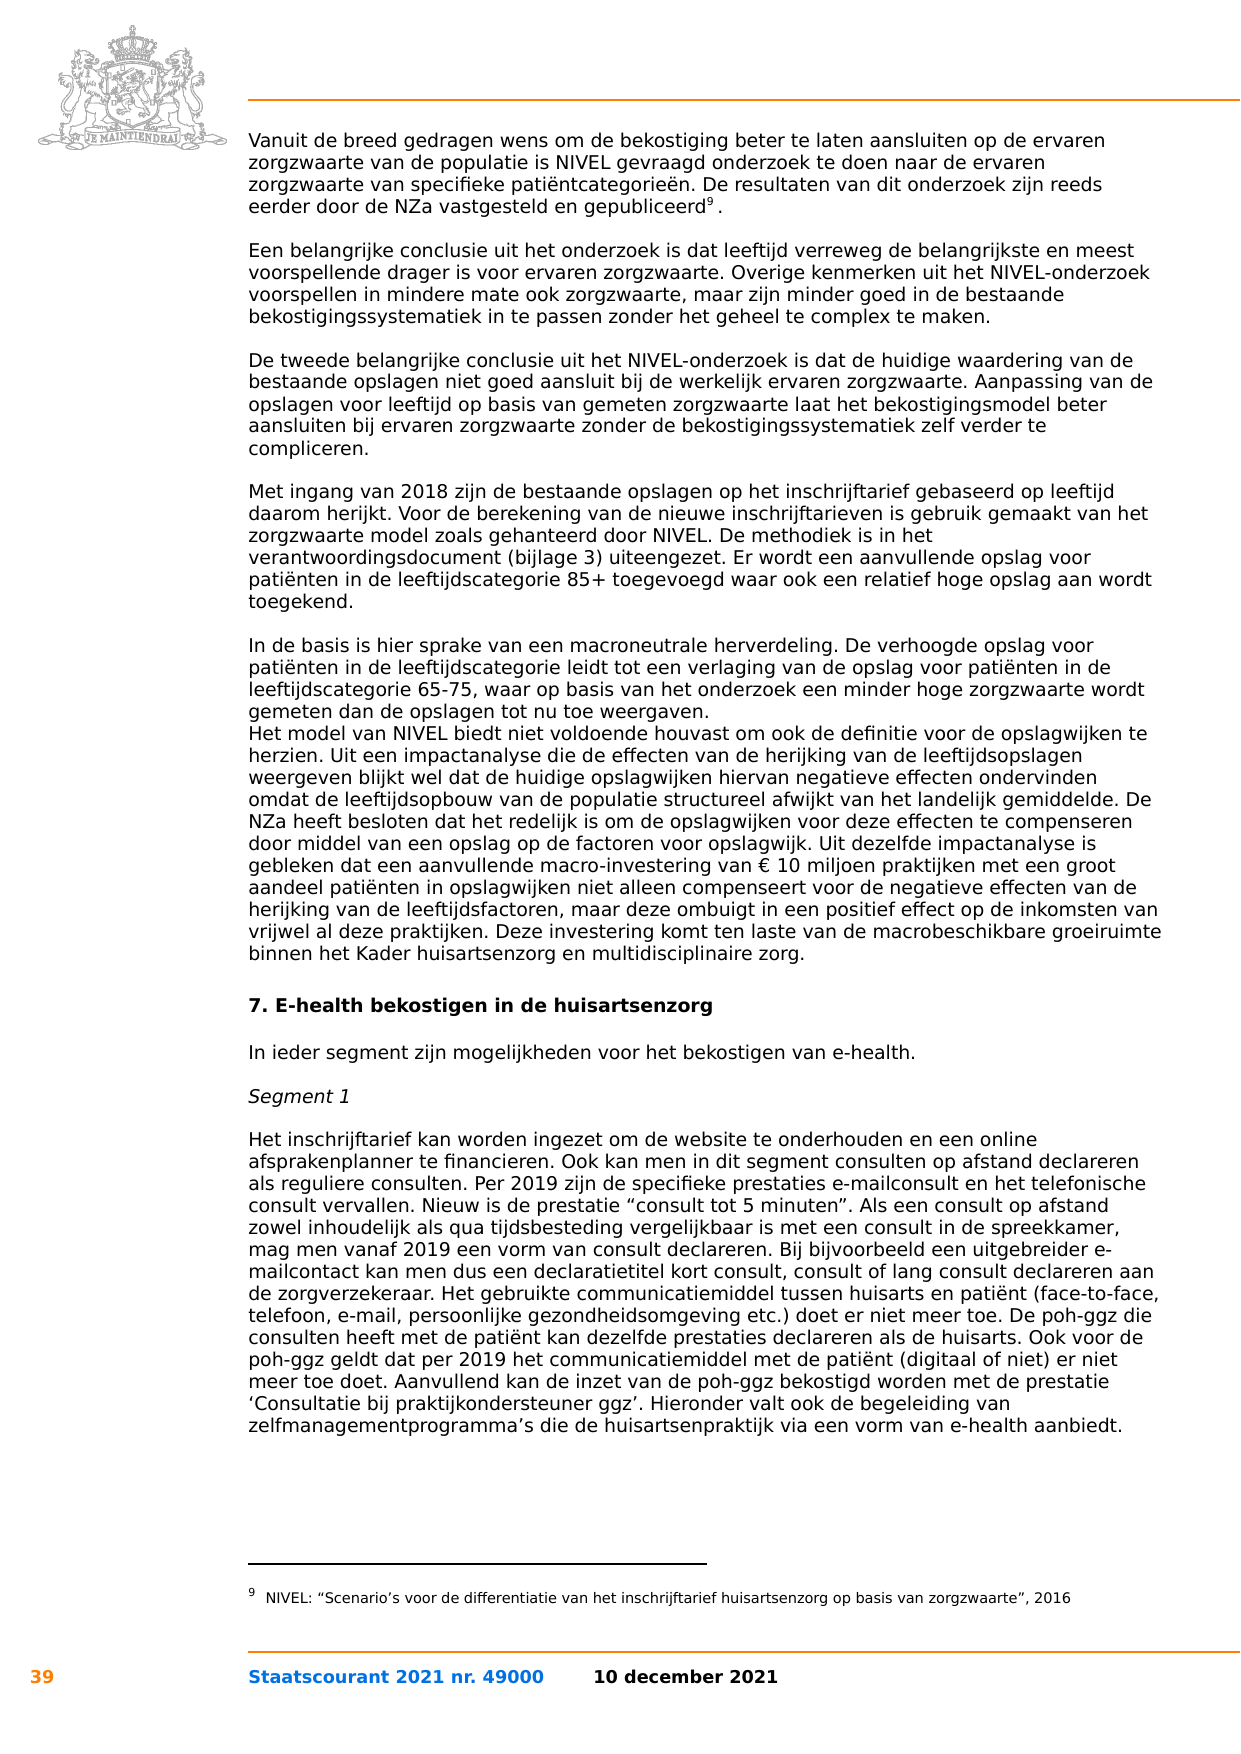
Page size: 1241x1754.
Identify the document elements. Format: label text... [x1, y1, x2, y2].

text In ieder segment zijn mogelijkheden voor het bekostigen van e-health. [248, 1042, 1163, 1064]
picture [38, 25, 227, 150]
text NIVEL: “Scenario’s voor de differentiatie van het inschrijftarief huisartsenzorg op basis van zorgzwaarte”, 2016 [248, 1586, 1163, 1608]
text In de basis is hier sprake van een macroneutrale herverdeling. De verhoogde opslag voor patiënten in de leeftijdscategorie leidt tot een verlaging van de opslag voor patiënten in de leeftijdscategorie 65-75, waar op basis van het onderzoek een minder hoge zorgzwaarte wordt gemeten dan de opslagen tot nu toe weergaven. [248, 635, 1163, 723]
text De tweede belangrijke conclusie uit het NIVEL-onderzoek is dat de huidige waardering van de bestaande opslagen niet goed aansluit bij de werkelijk ervaren zorgzwaarte. Aanpassing van de opslagen voor leeftijd op basis van gemeten zorgzwaarte laat het bekostigingsmodel beter aansluiten bij ervaren zorgzwaarte zonder de bekostigingssystematiek zelf verder te compliceren. [248, 349, 1163, 459]
text Vanuit de breed gedragen wens om de bekostiging beter te laten aansluiten op de ervaren zorgzwaarte van de populatie is NIVEL gevraagd onderzoek te doen naar de ervaren zorgzwaarte van specifieke patiëntcategorieën. De resultaten van dit onderzoek zijn reeds eerder door de NZa vastgesteld en gepubliceerd. [248, 130, 1163, 218]
subtitle 7. E-health bekostigen in de huisartsenzorg [248, 995, 1163, 1017]
text Met ingang van 2018 zijn de bestaande opslagen op het inschrijftarief gebaseerd op leeftijd daarom herijkt. Voor de berekening van de nieuwe inschrijftarieven is gebruik gemaakt van het zorgzwaarte model zoals gehanteerd door NIVEL. De methodiek is in het verantwoordingsdocument (bijlage 3) uiteengezet. Er wordt een aanvullende opslag voor patiënten in de leeftijdscategorie 85+ toegevoegd waar ook een relatief hoge opslag aan wordt toegekend. [248, 481, 1163, 613]
text Het model van NIVEL biedt niet voldoende houvast om ook de definitie voor de opslagwijken te herzien. Uit een impactanalyse die de effecten van de herijking van de leeftijdsopslagen weergeven blijkt wel dat de huidige opslagwijken hiervan negatieve effecten ondervinden omdat de leeftijdsopbouw van de populatie structureel afwijkt van het landelijk gemiddelde. De NZa heeft besloten dat het redelijk is om de opslagwijken voor deze effecten te compenseren door middel van een opslag op de factoren voor opslagwijk. Uit dezelfde impactanalyse is gebleken dat een aanvullende macro-investering van € 10 miljoen praktijken met een groot aandeel patiënten in opslagwijken niet alleen compenseert voor de negatieve effecten van de herijking van de leeftijdsfactoren, maar deze ombuigt in een positief effect op de inkomsten van vrijwel al deze praktijken. Deze investering komt ten laste van de macrobeschikbare groeiruimte binnen het Kader huisartsenzorg en multidisciplinaire zorg. [248, 723, 1163, 965]
subtitle Segment 1 [248, 1086, 1163, 1107]
text Het inschrijftarief kan worden ingezet om de website te onderhouden en een online afsprakenplanner te financieren. Ook kan men in dit segment consulten op afstand declareren als reguliere consulten. Per 2019 zijn de specifieke prestaties e-mailconsult en het telefonische consult vervallen. Nieuw is de prestatie “consult tot 5 minuten”. Als een consult op afstand zowel inhoudelijk als qua tijdsbesteding vergelijkbaar is met een consult in de spreekkamer, mag men vanaf 2019 een vorm van consult declareren. Bij bijvoorbeeld een uitgebreider e-mailcontact kan men dus een declaratietitel kort consult, consult of lang consult declareren aan de zorgverzekeraar. Het gebruikte communicatiemiddel tussen huisarts en patiënt (face-to-face, telefoon, e-mail, persoonlijke gezondheidsomgeving etc.) doet er niet meer toe. De poh-ggz die consulten heeft met de patiënt kan dezelfde prestaties declareren als de huisarts. Ook voor de poh-ggz geldt dat per 2019 het communicatiemiddel met de patiënt (digitaal of niet) er niet meer toe doet. Aanvullend kan de inzet van de poh-ggz bekostigd worden met de prestatie ‘Consultatie bij praktijkondersteuner ggz’. Hieronder valt ook de begeleiding van zelfmanagementprogramma’s die de huisartsenpraktijk via een vorm van e-health aanbiedt. [248, 1129, 1163, 1437]
text Een belangrijke conclusie uit het onderzoek is dat leeftijd verreweg de belangrijkste en meest voorspellende drager is voor ervaren zorgzwaarte. Overige kenmerken uit het NIVEL-onderzoek voorspellen in mindere mate ook zorgzwaarte, maar zijn minder goed in de bestaande bekostigingssystematiek in te passen zonder het geheel te complex te maken. [248, 240, 1163, 328]
